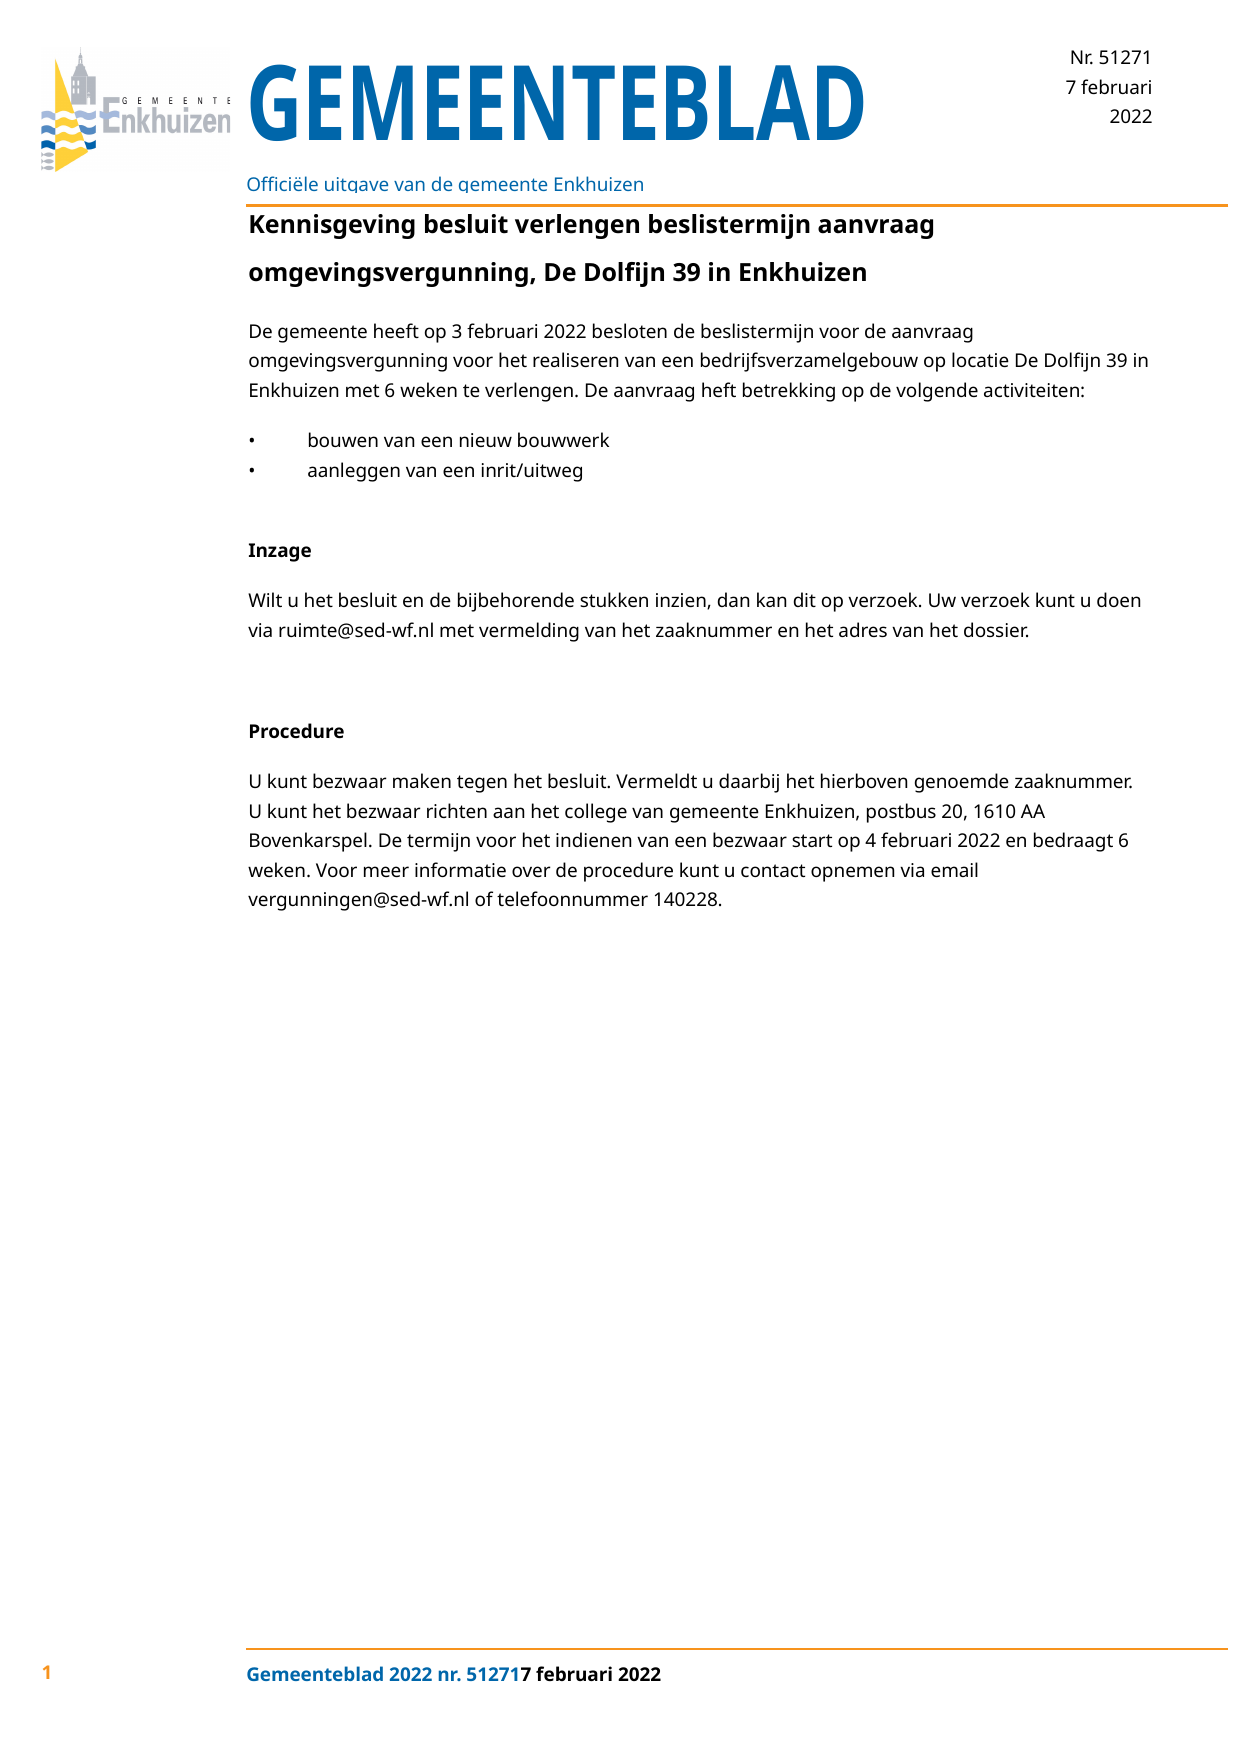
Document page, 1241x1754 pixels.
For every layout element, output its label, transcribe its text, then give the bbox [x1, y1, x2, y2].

text De gemeente heeft op 3 februari 2022 besloten de beslistermijn voor de aanvraag omgevingsvergunning voor het realiseren van een bedrijfsverzamelgebouw op locatie De Dolfijn 39 in Enkhuizen met 6 weken te verlengen. De aanvraag heft betrekking op de volgende activiteiten: [248, 318, 1152, 403]
text Wilt u het besluit en de bijbehorende stukken inzien, dan kan dit op verzoek. Uw verzoek kunt u doen via ruimte@sed-wf.nl met vermelding van het zaaknummer en het adres van het dossier. [248, 587, 1152, 643]
text Kennisgeving besluit verlengen beslistermijn aanvraag omgevingsvergunning, De Dolfijn 39 in Enkhuizen [248, 207, 1152, 288]
text Inzage [248, 537, 1152, 563]
text Procedure [248, 718, 1152, 744]
picture [41, 47, 231, 172]
list bouwen van een nieuw bouwwerk [248, 427, 1152, 453]
list aanleggen van een inrit/uitweg [248, 457, 1152, 483]
text U kunt bezwaar maken tegen het besluit. Vermeldt u daarbij het hierboven genoemde zaaknummer. U kunt het bezwaar richten aan het college van gemeente Enkhuizen, postbus 20, 1610 AA Bovenkarspel. De termijn voor het indienen van een bezwaar start op 4 februari 2022 en bedraagt 6 weken. Voor meer informatie over de procedure kunt u contact opnemen via email vergunningen@sed-wf.nl of telefoonnummer 140228. [248, 768, 1152, 912]
